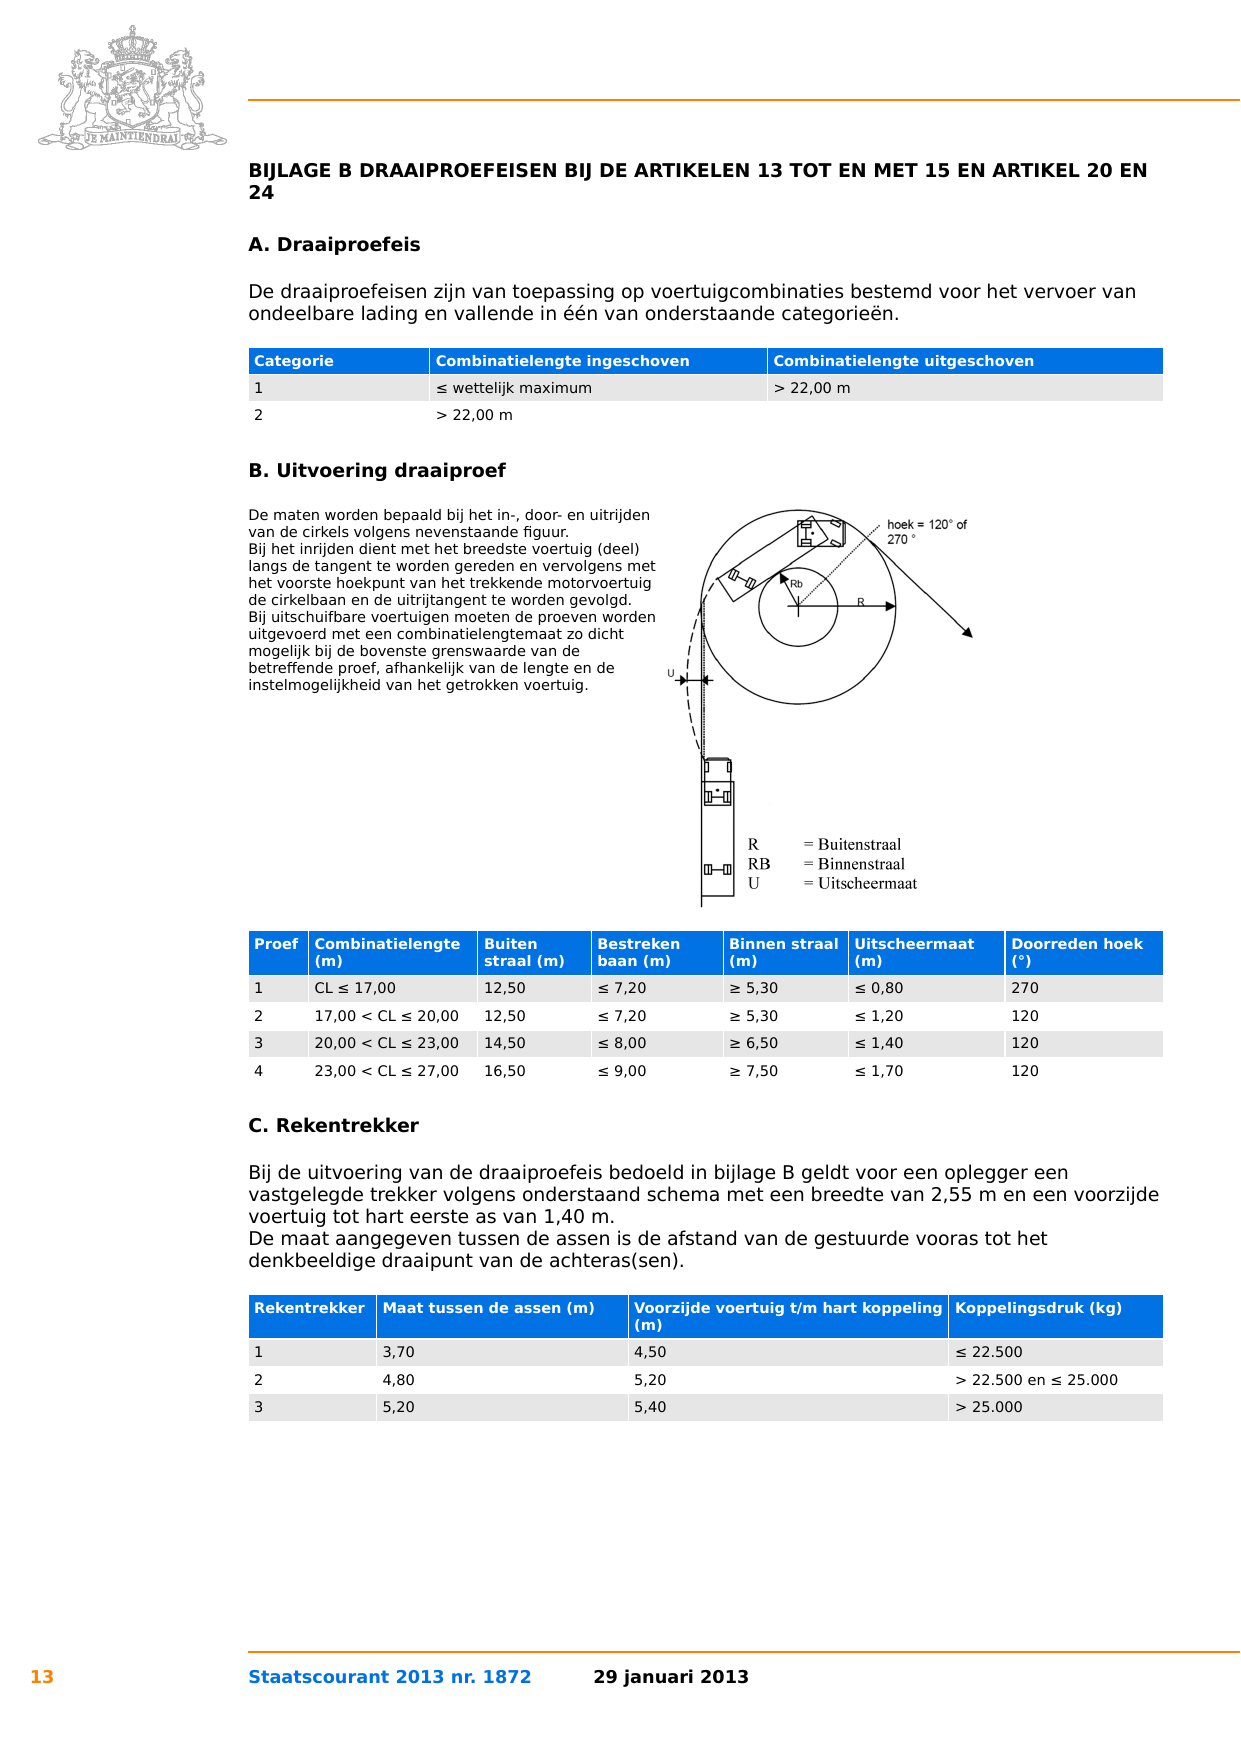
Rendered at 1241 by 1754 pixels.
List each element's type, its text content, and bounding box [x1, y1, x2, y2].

table_header Koppelingsdruk (kg) [949, 1295, 1163, 1338]
table_header Binnen straal (m) [724, 931, 848, 975]
table_cell ≥ 5,30 [724, 1003, 848, 1029]
table_cell 4 [249, 1058, 308, 1084]
table_cell ≤ 1,20 [849, 1003, 1004, 1029]
table_header Bestreken baan (m) [592, 931, 723, 975]
table_cell ≤ 0,80 [849, 976, 1004, 1002]
table_header Proef [249, 931, 308, 975]
table_header [659, 507, 664, 908]
table_cell 4,50 [629, 1340, 948, 1366]
table_header Uitscheermaat (m) [849, 931, 1004, 975]
table_cell 2 [249, 1367, 376, 1393]
table_cell 270 [1006, 976, 1163, 1002]
table_header Combinatielengte uitgeschoven [768, 348, 1163, 374]
table_header Maat tussen de assen (m) [377, 1295, 628, 1338]
table_cell ≤ 8,00 [592, 1031, 723, 1057]
table_cell 20,00 < CL ≤ 23,00 [309, 1031, 477, 1057]
table_cell ≤ wettelijk maximum [430, 375, 767, 401]
table_cell 2 [249, 1003, 308, 1029]
table_cell 16,50 [478, 1058, 591, 1084]
table_cell ≥ 6,50 [724, 1031, 848, 1057]
table_cell 2 [249, 403, 429, 429]
table_header Categorie [249, 348, 429, 374]
table_cell 14,50 [478, 1031, 591, 1057]
picture [664, 506, 978, 909]
table_cell 1 [249, 1340, 376, 1366]
table_header [978, 507, 1163, 908]
subtitle BIJLAGE B DRAAIPROEFEISEN BIJ DE ARTIKELEN 13 TOT EN MET 15 EN ARTIKEL 20 EN 24 [248, 160, 1163, 204]
table_cell ≥ 5,30 [724, 976, 848, 1002]
table_cell 1 [249, 976, 308, 1002]
table_cell [768, 403, 1163, 429]
subtitle B. Uitvoering draaiproef [248, 460, 1163, 482]
table_cell ≤ 7,20 [592, 976, 723, 1002]
table_header Voorzijde voertuig t/m hart koppeling (m) [629, 1295, 948, 1338]
table_cell 120 [1006, 1031, 1163, 1057]
table_cell 3 [249, 1031, 308, 1057]
table_header De maten worden bepaald bij het in-, door- en uitrijden van de cirkels volgens nevenstaande figuur. Bij het inrijden dient met het breedste voertuig (deel) langs de tangent te worden gereden en vervolgens met het voorste hoekpunt van het trekkende motorvoertuig de cirkelbaan en de uitrijtangent te worden gevolgd. Bij uitschuifbare voertuigen moeten de proeven worden uitgevoerd met een combinatielengtemaat zo dicht mogelijk bij de bovenste grenswaarde van de betreffende proef, afhankelijk van de lengte en de instelmogelijkheid van het getrokken voertuig. [248, 507, 658, 908]
table_cell 3,70 [377, 1340, 628, 1366]
table_cell ≤ 9,00 [592, 1058, 723, 1084]
table_cell > 25.000 [949, 1394, 1163, 1421]
text De maat aangegeven tussen de assen is de afstand van de gestuurde vooras tot het denkbeeldige draaipunt van de achteras(sen). [248, 1228, 1163, 1272]
table_cell 5,40 [629, 1394, 948, 1421]
table_cell 5,20 [377, 1394, 628, 1421]
text Bij de uitvoering van de draaiproefeis bedoeld in bijlage B geldt voor een oplegger een vastgelegde trekker volgens onderstaand schema met een breedte van 2,55 m en een voorzijde voertuig tot hart eerste as van 1,40 m. [248, 1162, 1163, 1228]
table_cell 5,20 [629, 1367, 948, 1393]
table_header Buiten straal (m) [478, 931, 591, 975]
table_cell ≤ 1,40 [849, 1031, 1004, 1057]
table_cell CL ≤ 17,00 [309, 976, 477, 1002]
table_cell 120 [1006, 1058, 1163, 1084]
table_cell 23,00 < CL ≤ 27,00 [309, 1058, 477, 1084]
table_cell 17,00 < CL ≤ 20,00 [309, 1003, 477, 1029]
table_header Combinatielengte (m) [309, 931, 477, 975]
table_cell 1 [249, 375, 429, 401]
table_cell 12,50 [478, 976, 591, 1002]
table_cell ≤ 1,70 [849, 1058, 1004, 1084]
table_cell ≥ 7,50 [724, 1058, 848, 1084]
table_header Doorreden hoek (°) [1006, 931, 1163, 975]
table_cell 120 [1006, 1003, 1163, 1029]
table_cell > 22.500 en ≤ 25.000 [949, 1367, 1163, 1393]
table_cell > 22,00 m [768, 375, 1163, 401]
table_cell ≤ 22.500 [949, 1340, 1163, 1366]
table_cell 4,80 [377, 1367, 628, 1393]
table_cell ≤ 7,20 [592, 1003, 723, 1029]
table_header Rekentrekker [249, 1295, 376, 1338]
table_header Combinatielengte ingeschoven [430, 348, 767, 374]
table_cell 12,50 [478, 1003, 591, 1029]
table_cell > 22,00 m [430, 403, 767, 429]
text De draaiproefeisen zijn van toepassing op voertuigcombinaties bestemd voor het vervoer van ondeelbare lading en vallende in één van onderstaande categorieën. [248, 281, 1163, 325]
table_cell 3 [249, 1394, 376, 1421]
subtitle C. Rekentrekker [248, 1115, 1163, 1137]
picture [38, 25, 227, 150]
subtitle A. Draaiproefeis [248, 234, 1163, 256]
